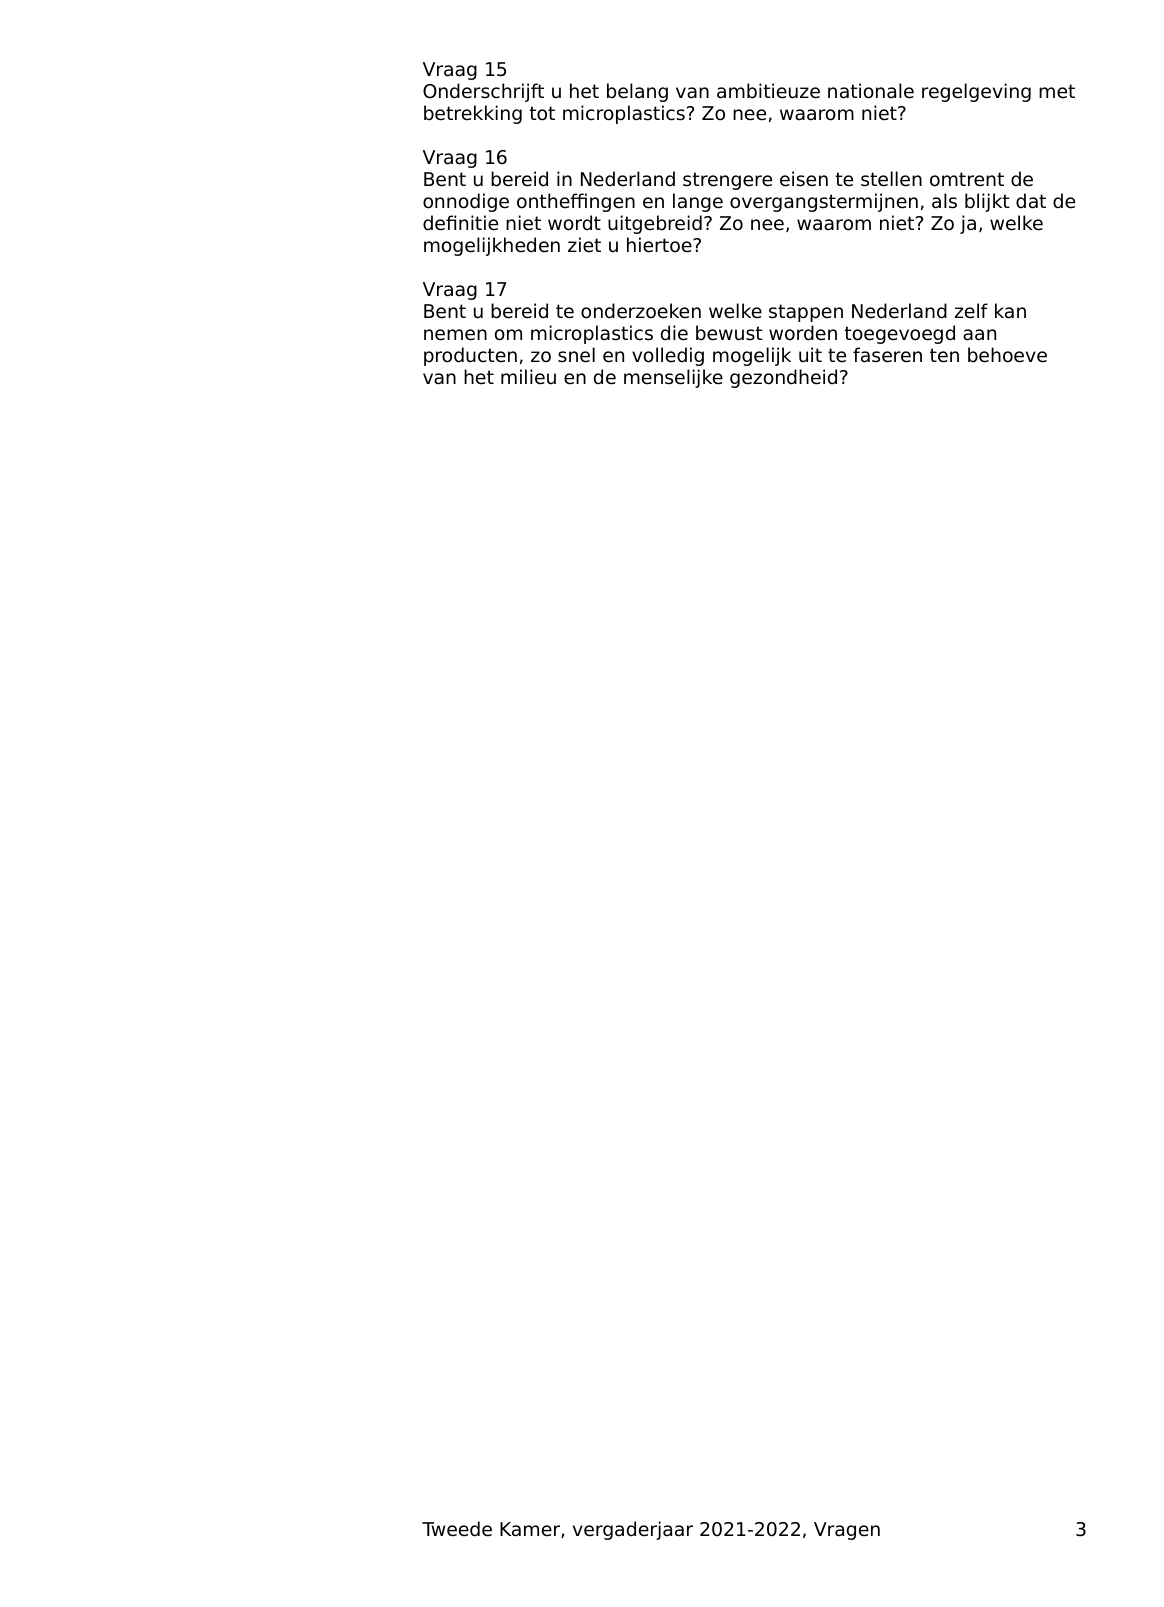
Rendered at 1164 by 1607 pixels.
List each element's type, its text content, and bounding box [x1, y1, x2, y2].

text Vraag 16 [422, 147, 1087, 169]
text Vraag 15 [422, 59, 1087, 81]
text Bent u bereid in Nederland strengere eisen te stellen omtrent de onnodige ontheffingen en lange overgangstermijnen, als blijkt dat de definitie niet wordt uitgebreid? Zo nee, waarom niet? Zo ja, welke mogelijkheden ziet u hiertoe? [422, 169, 1087, 257]
text Vraag 17 [422, 279, 1087, 301]
text Onderschrijft u het belang van ambitieuze nationale regelgeving met betrekking tot microplastics? Zo nee, waarom niet? [422, 81, 1087, 125]
text Bent u bereid te onderzoeken welke stappen Nederland zelf kan nemen om microplastics die bewust worden toegevoegd aan producten, zo snel en volledig mogelijk uit te faseren ten behoeve van het milieu en de menselijke gezondheid? [422, 301, 1087, 389]
